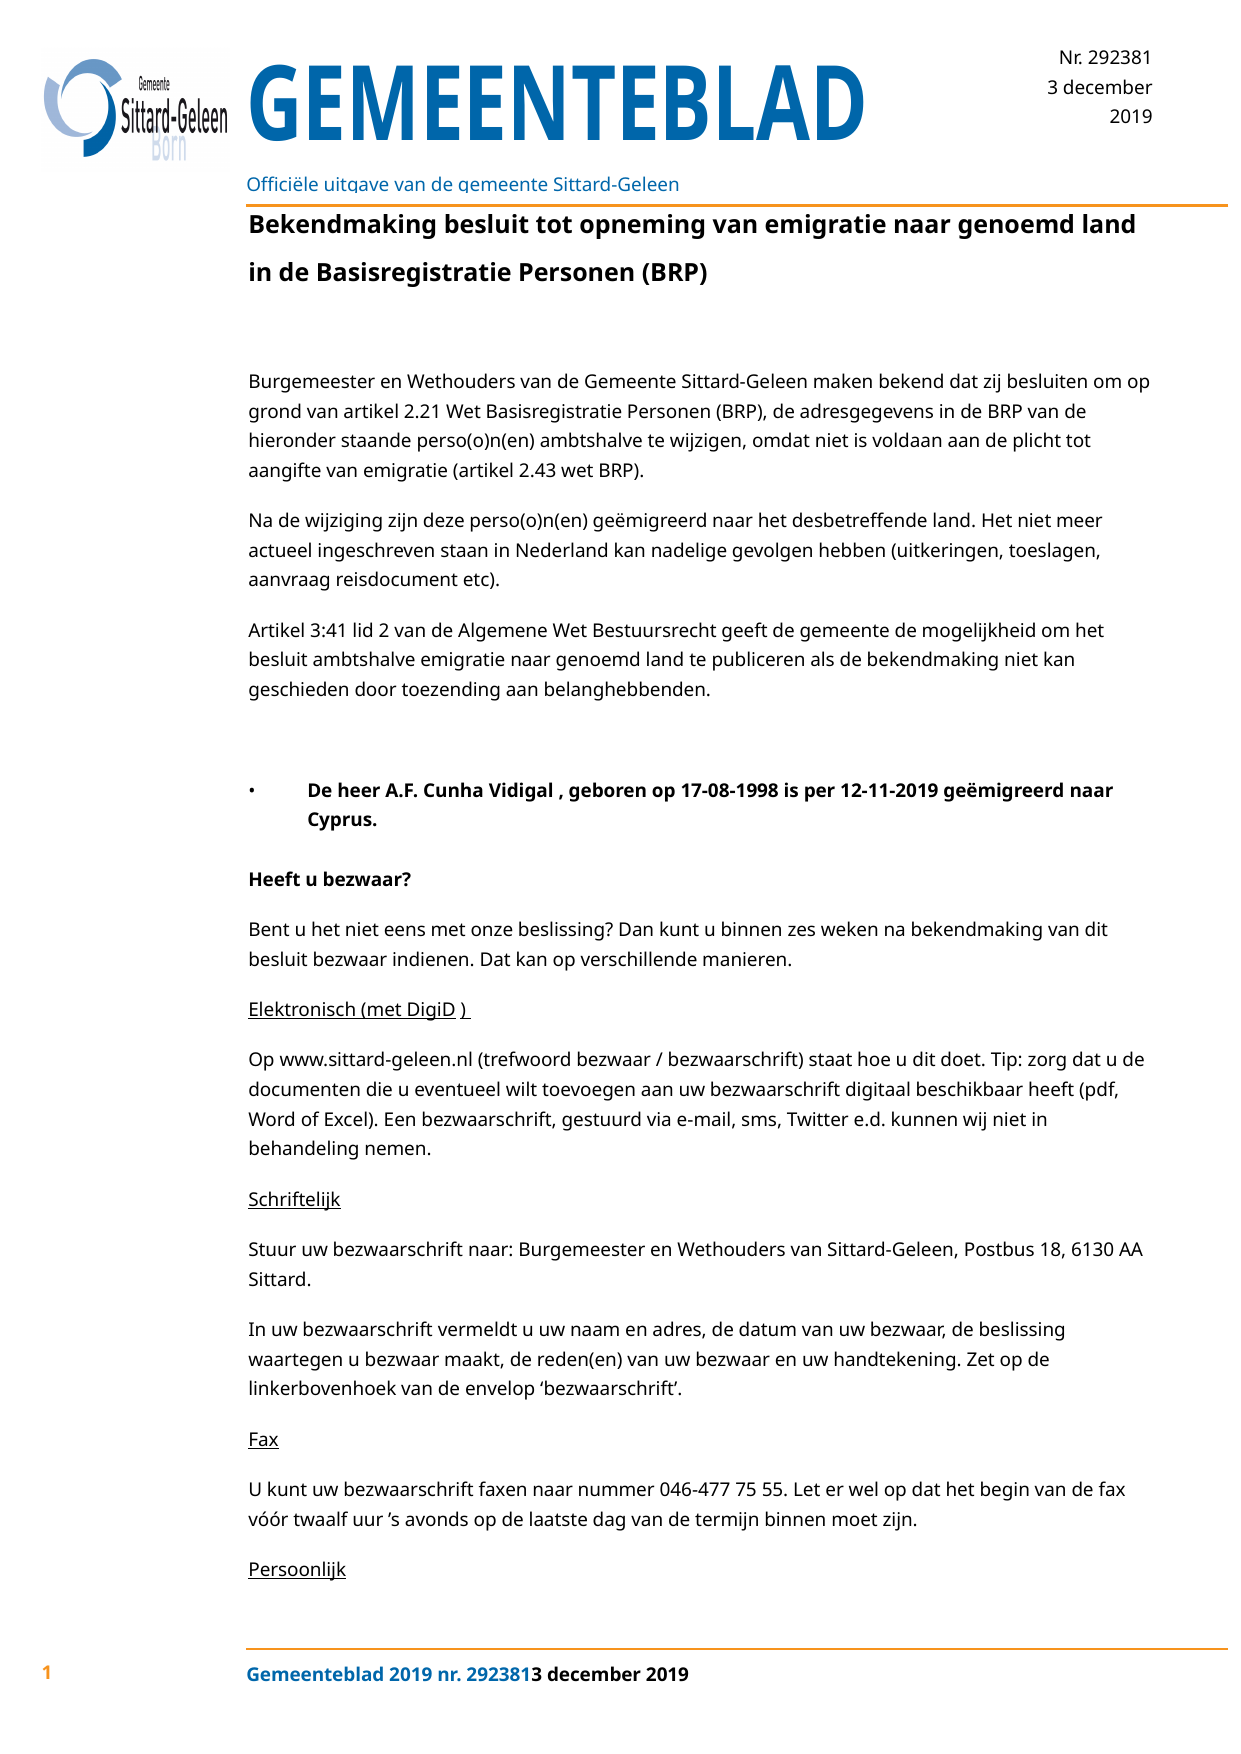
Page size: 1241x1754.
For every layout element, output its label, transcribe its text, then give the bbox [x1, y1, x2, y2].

list De heer A.F. Cunha Vidigal , geboren op 17-08-1998 is per 12-11-2019 geëmigreerd naar Cyprus. [248, 777, 1152, 832]
picture [41, 47, 231, 172]
text Fax [248, 1426, 1152, 1452]
text Burgemeester en Wethouders van de Gemeente Sittard-Geleen maken bekend dat zij besluiten om op grond van artikel 2.21 Wet Basisregistratie Personen (BRP), de adresgegevens in de BRP van de hieronder staande perso(o)n(en) ambtshalve te wijzigen, omdat niet is voldaan aan de plicht tot aangifte van emigratie (artikel 2.43 wet BRP). [248, 368, 1152, 483]
text Artikel 3:41 lid 2 van de Algemene Wet Bestuursrecht geeft de gemeente de mogelijkheid om het besluit ambtshalve emigratie naar genoemd land te publiceren als de bekendmaking niet kan geschieden door toezending aan belanghebbenden. [248, 617, 1152, 702]
text Bekendmaking besluit tot opneming van emigratie naar genoemd land in de Basisregistratie Personen (BRP) [248, 207, 1152, 288]
text Bent u het niet eens met onze beslissing? Dan kunt u binnen zes weken na bekendmaking van dit besluit bezwaar indienen. Dat kan op verschillende manieren. [248, 916, 1152, 972]
text Na de wijziging zijn deze perso(o)n(en) geëmigreerd naar het desbetreffende land. Het niet meer actueel ingeschreven staan in Nederland kan nadelige gevolgen hebben (uitkeringen, toeslagen, aanvraag reisdocument etc). [248, 507, 1152, 592]
text Stuur uw bezwaarschrift naar: Burgemeester en Wethouders van Sittard-Geleen, Postbus 18, 6130 AA Sittard. [248, 1236, 1152, 1292]
text Elektronisch (met DigiD ) [248, 996, 1152, 1022]
text Persoonlijk [248, 1556, 1152, 1582]
text U kunt uw bezwaarschrift faxen naar nummer 046-477 75 55. Let er wel op dat het begin van de fax vóór twaalf uur ’s avonds op de laatste dag van de termijn binnen moet zijn. [248, 1476, 1152, 1532]
text Heeft u bezwaar? [248, 866, 1152, 892]
text Schriftelijk [248, 1186, 1152, 1212]
text Op www.sittard-geleen.nl (trefwoord bezwaar / bezwaarschrift) staat hoe u dit doet. Tip: zorg dat u de documenten die u eventueel wilt toevoegen aan uw bezwaarschrift digitaal beschikbaar heeft (pdf, Word of Excel). Een bezwaarschrift, gestuurd via e-mail, sms, Twitter e.d. kunnen wij niet in behandeling nemen. [248, 1047, 1152, 1161]
text In uw bezwaarschrift vermeldt u uw naam en adres, de datum van uw bezwaar, de beslissing waartegen u bezwaar maakt, de reden(en) van uw bezwaar en uw handtekening. Zet op de linkerbovenhoek van de envelop ‘bezwaarschrift’. [248, 1316, 1152, 1401]
